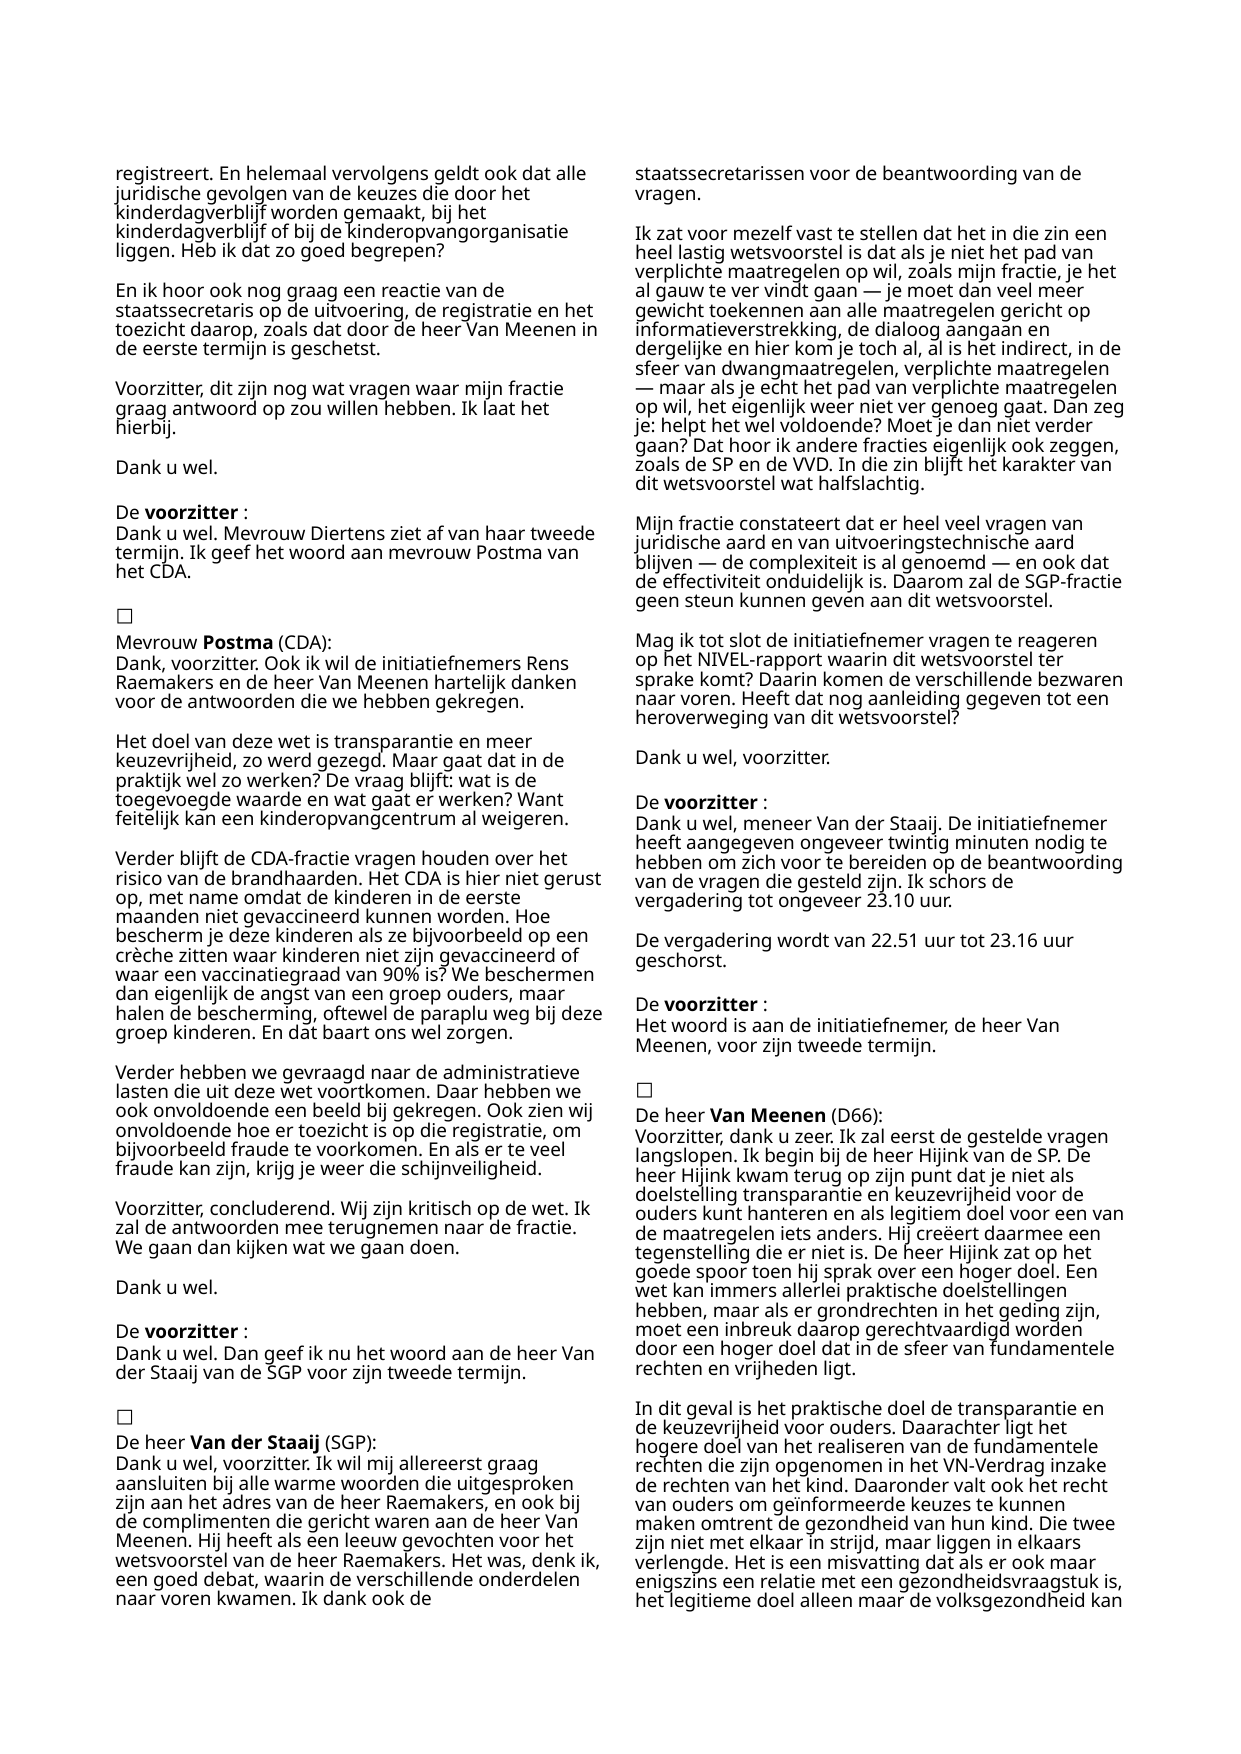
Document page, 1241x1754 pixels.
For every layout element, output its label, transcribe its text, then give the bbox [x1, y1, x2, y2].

text Ik zat voor mezelf vast te stellen dat het in die zin een heel lastig wetsvoorstel is dat als je niet het pad van verplichte maatregelen op wil, zoals mijn fractie, je het al gauw te ver vindt gaan — je moet dan veel meer gewicht toekennen aan alle maatregelen gericht op informatieverstrekking, de dialoog aangaan en dergelijke en hier kom je toch al, al is het indirect, in de sfeer van dwangmaatregelen, verplichte maatregelen — maar als je echt het pad van verplichte maatregelen op wil, het eigenlijk weer niet ver genoeg gaat. Dan zeg je: helpt het wel voldoende? Moet je dan niet verder gaan? Dat hoor ik andere fracties eigenlijk ook zeggen, zoals de SP en de VVD. In die zin blijft het karakter van dit wetsvoorstel wat halfslachtig. [635, 224, 1125, 494]
text De vergadering wordt van 22.51 uur tot 23.16 uur geschorst. [635, 932, 1125, 971]
text Dank u wel, voorzitter. Ik wil mij allereerst graag aansluiten bij alle warme woorden die uitgesproken zijn aan het adres van de heer Raemakers, en ook bij de complimenten die gericht waren aan de heer Van Meenen. Hij heeft als een leeuw gevochten voor het wetsvoorstel van de heer Raemakers. Het was, denk ik, een goed debat, waarin de verschillende onderdelen naar voren kwamen. Ik dank ook de [115, 1455, 605, 1609]
text Het woord is aan de initiatiefnemer, de heer Van Meenen, voor zijn tweede termijn. [635, 1017, 1125, 1056]
text De voorzitter : [635, 789, 1125, 815]
text De voorzitter : [115, 1319, 605, 1344]
text Mijn fractie constateert dat er heel veel vragen van juridische aard en van uitvoeringstechnische aard blijven — de complexiteit is al genoemd — en ook dat de effectiviteit onduidelijk is. Daarom zal de SGP-fractie geen steun kunnen geven aan dit wetsvoorstel. [635, 515, 1125, 611]
text Verder blijft de CDA-fractie vragen houden over het risico van de brandhaarden. Het CDA is hier niet gerust op, met name omdat de kinderen in de eerste maanden niet gevaccineerd kunnen worden. Hoe bescherm je deze kinderen als ze bijvoorbeeld op een crèche zitten waar kinderen niet zijn gevaccineerd of waar een vaccinatiegraad van 90% is? We beschermen dan eigenlijk de angst van een groep ouders, maar halen de bescherming, oftewel de paraplu weg bij deze groep kinderen. En dat baart ons wel zorgen. [115, 850, 605, 1043]
text staatssecretarissen voor de beantwoording van de vragen. [635, 165, 1125, 204]
text Dank u wel. [115, 1279, 605, 1298]
text ⬜ [115, 603, 605, 629]
text Dank u wel, voorzitter. [635, 749, 1125, 768]
text Voorzitter, dank u zeer. Ik zal eerst de gestelde vragen langslopen. Ik begin bij de heer Hijink van de SP. De heer Hijink kwam terug op zijn punt dat je niet als doelstelling transparantie en keuzevrijheid voor de ouders kunt hanteren en als legitiem doel voor een van de maatregelen iets anders. Hij creëert daarmee een tegenstelling die er niet is. De heer Hijink zat op het goede spoor toen hij sprak over een hoger doel. Een wet kan immers allerlei praktische doelstellingen hebben, maar als er grondrechten in het geding zijn, moet een inbreuk daarop gerechtvaardigd worden door een hoger doel dat in de sfeer van fundamentele rechten en vrijheden ligt. [635, 1128, 1125, 1379]
text Voorzitter, concluderend. Wij zijn kritisch op de wet. Ik zal de antwoorden mee terugnemen naar de fractie. We gaan dan kijken wat we gaan doen. [115, 1200, 605, 1258]
text De voorzitter : [115, 499, 605, 524]
text De voorzitter : [635, 992, 1125, 1017]
text Verder hebben we gevraagd naar de administratieve lasten die uit deze wet voortkomen. Daar hebben we ook onvoldoende een beeld bij gekregen. Ook zien wij onvoldoende hoe er toezicht is op die registratie, om bijvoorbeeld fraude te voorkomen. En als er te veel fraude kan zijn, krijg je weer die schijnveiligheid. [115, 1064, 605, 1179]
text In dit geval is het praktische doel de transparantie en de keuzevrijheid voor ouders. Daarachter ligt het hogere doel van het realiseren van de fundamentele rechten die zijn opgenomen in het VN-Verdrag inzake de rechten van het kind. Daaronder valt ook het recht van ouders om geïnformeerde keuzes te kunnen maken omtrent de gezondheid van hun kind. Die twee zijn niet met elkaar in strijd, maar liggen in elkaars verlengde. Het is een misvatting dat als er ook maar enigszins een relatie met een gezondheidsvraagstuk is, het legitieme doel alleen maar de volksgezondheid kan [635, 1399, 1125, 1611]
text Dank, voorzitter. Ook ik wil de initiatiefnemers Rens Raemakers en de heer Van Meenen hartelijk danken voor de antwoorden die we hebben gekregen. [115, 655, 605, 712]
text En ik hoor ook nog graag een reactie van de staatssecretaris op de uitvoering, de registratie en het toezicht daarop, zoals dat door de heer Van Meenen in de eerste termijn is geschetst. [115, 282, 605, 359]
text Dank u wel. Dan geef ik nu het woord aan de heer Van der Staaij van de SGP voor zijn tweede termijn. [115, 1344, 605, 1383]
text Dank u wel, meneer Van der Staaij. De initiatiefnemer heeft aangegeven ongeveer twintig minuten nodig te hebben om zich voor te bereiden op de beantwoording van de vragen die gesteld zijn. Ik schors de vergadering tot ongeveer 23.10 uur. [635, 815, 1125, 911]
text registreert. En helemaal vervolgens geldt ook dat alle juridische gevolgen van de keuzes die door het kinderdagverblijf worden gemaakt, bij het kinderdagverblijf of bij de kinderopvangorganisatie liggen. Heb ik dat zo goed begrepen? [115, 165, 605, 262]
text Dank u wel. Mevrouw Diertens ziet af van haar tweede termijn. Ik geef het woord aan mevrouw Postma van het CDA. [115, 524, 605, 582]
text De heer Van der Staaij (SGP): [115, 1429, 605, 1455]
text Voorzitter, dit zijn nog wat vragen waar mijn fractie graag antwoord op zou willen hebben. Ik laat het hierbij. [115, 380, 605, 438]
text ⬜ [115, 1404, 605, 1429]
text De heer Van Meenen (D66): [635, 1102, 1125, 1128]
text Het doel van deze wet is transparantie en meer keuzevrijheid, zo werd gezegd. Maar gaat dat in de praktijk wel zo werken? De vraag blijft: wat is de toegevoegde waarde en wat gaat er werken? Want feitelijk kan een kinderopvangcentrum al weigeren. [115, 733, 605, 829]
text Dank u wel. [115, 459, 605, 478]
text ⬜ [635, 1077, 1125, 1102]
text Mag ik tot slot de initiatiefnemer vragen te reageren op het NIVEL-rapport waarin dit wetsvoorstel ter sprake komt? Daarin komen de verschillende bezwaren naar voren. Heeft dat nog aanleiding gegeven tot een heroverweging van dit wetsvoorstel? [635, 632, 1125, 728]
text Mevrouw Postma (CDA): [115, 629, 605, 655]
